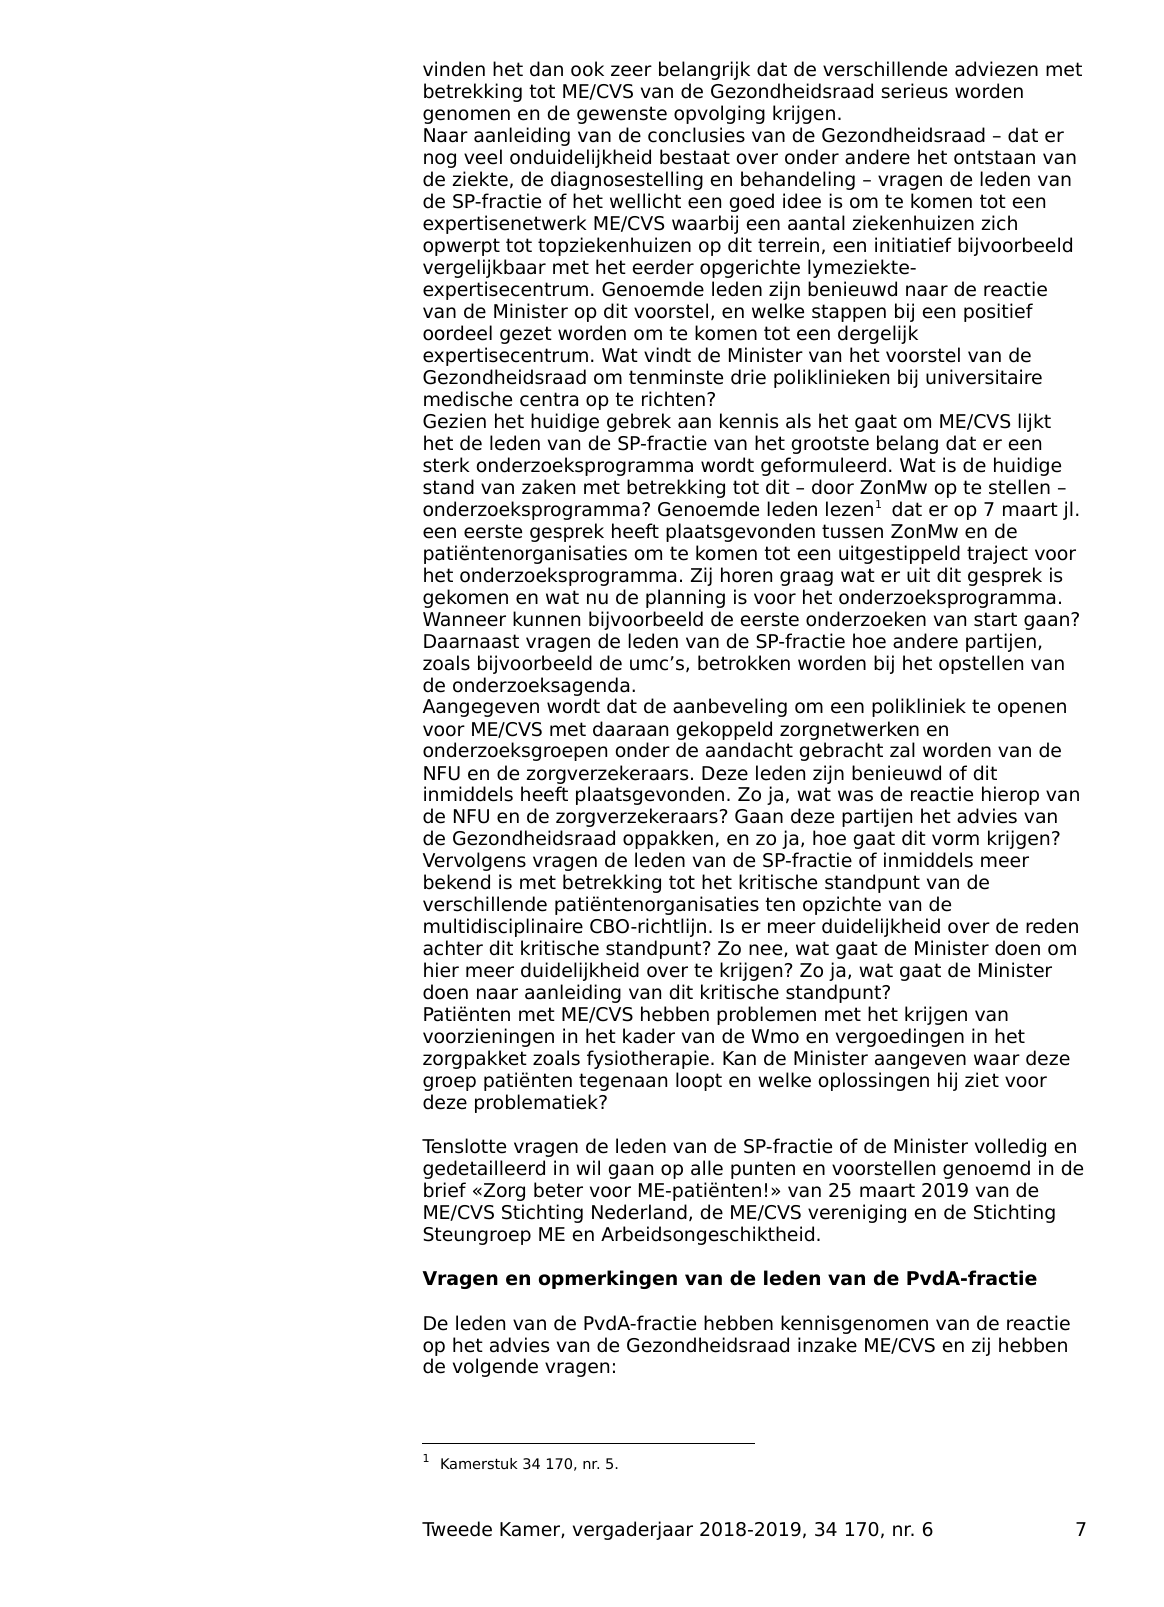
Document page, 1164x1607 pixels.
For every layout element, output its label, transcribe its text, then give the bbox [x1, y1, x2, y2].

text Naar aanleiding van de conclusies van de Gezondheidsraad – dat er nog veel onduidelijkheid bestaat over onder andere het ontstaan van de ziekte, de diagnosestelling en behandeling – vragen de leden van de SP-fractie of het wellicht een goed idee is om te komen tot een expertisenetwerk ME/CVS waarbij een aantal ziekenhuizen zich opwerpt tot topziekenhuizen op dit terrein, een initiatief bijvoorbeeld vergelijkbaar met het eerder opgerichte lymeziekte-expertisecentrum. Genoemde leden zijn benieuwd naar de reactie van de Minister op dit voorstel, en welke stappen bij een positief oordeel gezet worden om te komen tot een dergelijk expertisecentrum. Wat vindt de Minister van het voorstel van de Gezondheidsraad om tenminste drie poliklinieken bij universitaire medische centra op te richten? [422, 125, 1087, 411]
text Tenslotte vragen de leden van de SP-fractie of de Minister volledig en gedetailleerd in wil gaan op alle punten en voorstellen genoemd in de brief «Zorg beter voor ME-patiënten!» van 25 maart 2019 van de ME/CVS Stichting Nederland, de ME/CVS vereniging en de Stichting Steungroep ME en Arbeidsongeschiktheid. [422, 1136, 1087, 1246]
text Patiënten met ME/CVS hebben problemen met het krijgen van voorzieningen in het kader van de Wmo en vergoedingen in het zorgpakket zoals fysiotherapie. Kan de Minister aangeven waar deze groep patiënten tegenaan loopt en welke oplossingen hij ziet voor deze problematiek? [422, 1004, 1087, 1114]
text vinden het dan ook zeer belangrijk dat de verschillende adviezen met betrekking tot ME/CVS van de Gezondheidsraad serieus worden genomen en de gewenste opvolging krijgen. [422, 59, 1087, 125]
text Aangegeven wordt dat de aanbeveling om een polikliniek te openen voor ME/CVS met daaraan gekoppeld zorgnetwerken en onderzoeksgroepen onder de aandacht gebracht zal worden van de NFU en de zorgverzekeraars. Deze leden zijn benieuwd of dit inmiddels heeft plaatsgevonden. Zo ja, wat was de reactie hierop van de NFU en de zorgverzekeraars? Gaan deze partijen het advies van de Gezondheidsraad oppakken, en zo ja, hoe gaat dit vorm krijgen? [422, 696, 1087, 850]
text Gezien het huidige gebrek aan kennis als het gaat om ME/CVS lijkt het de leden van de SP-fractie van het grootste belang dat er een sterk onderzoeksprogramma wordt geformuleerd. Wat is de huidige stand van zaken met betrekking tot dit – door ZonMw op te stellen – onderzoeksprogramma? Genoemde leden lezen dat er op 7 maart jl. een eerste gesprek heeft plaatsgevonden tussen ZonMw en de patiëntenorganisaties om te komen tot een uitgestippeld traject voor het onderzoeksprogramma. Zij horen graag wat er uit dit gesprek is gekomen en wat nu de planning is voor het onderzoeksprogramma. Wanneer kunnen bijvoorbeeld de eerste onderzoeken van start gaan? Daarnaast vragen de leden van de SP-fractie hoe andere partijen, zoals bijvoorbeeld de umc’s, betrokken worden bij het opstellen van de onderzoeksagenda. [422, 411, 1087, 696]
text Kamerstuk 34 170, nr. 5. [422, 1452, 1087, 1474]
text Vervolgens vragen de leden van de SP-fractie of inmiddels meer bekend is met betrekking tot het kritische standpunt van de verschillende patiëntenorganisaties ten opzichte van de multidisciplinaire CBO-richtlijn. Is er meer duidelijkheid over de reden achter dit kritische standpunt? Zo nee, wat gaat de Minister doen om hier meer duidelijkheid over te krijgen? Zo ja, wat gaat de Minister doen naar aanleiding van dit kritische standpunt? [422, 850, 1087, 1004]
subtitle Vragen en opmerkingen van de leden van de PvdA-fractie [422, 1268, 1087, 1290]
text De leden van de PvdA-fractie hebben kennisgenomen van de reactie op het advies van de Gezondheidsraad inzake ME/CVS en zij hebben de volgende vragen: [422, 1312, 1087, 1378]
